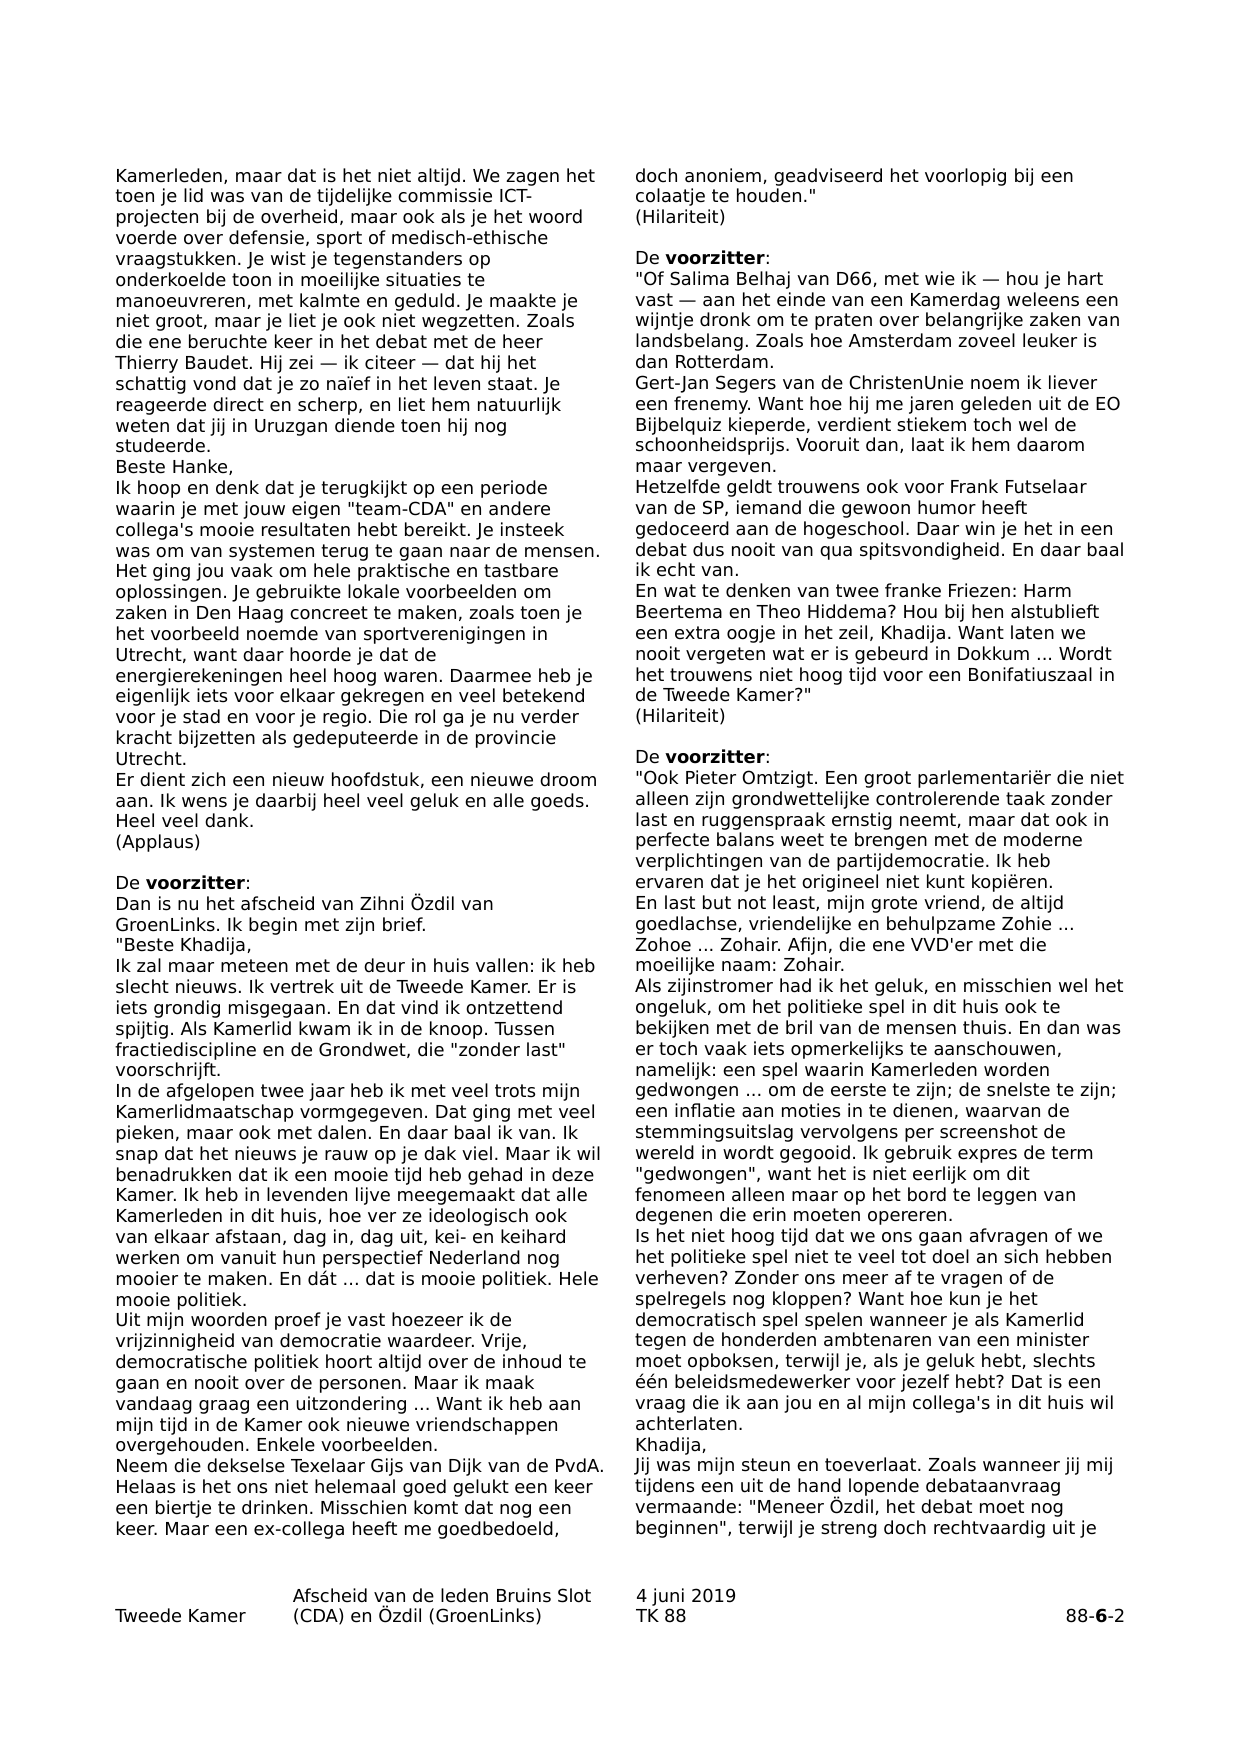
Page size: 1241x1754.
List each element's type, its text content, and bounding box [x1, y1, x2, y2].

text Khadija, [635, 1434, 1125, 1455]
text (Applaus) [115, 832, 605, 853]
text En last but not least, mijn grote vriend, de altijd goedlachse, vriendelijke en behulpzame Zohie ... Zohoe ... Zohair. Afijn, die ene VVD'er met die moeilijke naam: Zohair. [635, 893, 1125, 976]
text Neem die dekselse Texelaar Gijs van Dijk van de PvdA. Helaas is het ons niet helemaal goed gelukt een keer een biertje te drinken. Misschien komt dat nog een keer. Maar een ex-collega heeft me goedbedoeld, [115, 1456, 605, 1539]
text De voorzitter: [635, 747, 1125, 768]
text Hetzelfde geldt trouwens ook voor Frank Futselaar van de SP, iemand die gewoon humor heeft gedoceerd aan de hogeschool. Daar win je het in een debat dus nooit van qua spitsvondigheid. En daar baal ik echt van. [635, 477, 1125, 581]
text Gert-Jan Segers van de ChristenUnie noem ik liever een frenemy. Want hoe hij me jaren geleden uit de EO Bijbelquiz kieperde, verdient stiekem toch wel de schoonheidsprijs. Vooruit dan, laat ik hem daarom maar vergeven. [635, 373, 1125, 477]
text (Hilariteit) [635, 207, 1125, 228]
text Ik zal maar meteen met de deur in huis vallen: ik heb slecht nieuws. Ik vertrek uit de Tweede Kamer. Er is iets grondig misgegaan. En dat vind ik ontzettend spijtig. Als Kamerlid kwam ik in de knoop. Tussen fractiediscipline en de Grondwet, die "zonder last" voorschrijft. [115, 956, 605, 1081]
text "Ook Pieter Omtzigt. Een groot parlementariër die niet alleen zijn grondwettelijke controlerende taak zonder last en ruggenspraak ernstig neemt, maar dat ook in perfecte balans weet te brengen met de moderne verplichtingen van de partijdemocratie. Ik heb ervaren dat je het origineel niet kunt kopiëren. [635, 768, 1125, 893]
text Als zijinstromer had ik het geluk, en misschien wel het ongeluk, om het politieke spel in dit huis ook te bekijken met de bril van de mensen thuis. En dan was er toch vaak iets opmerkelijks te aanschouwen, namelijk: een spel waarin Kamerleden worden gedwongen ... om de eerste te zijn; de snelste te zijn; een inflatie aan moties in te dienen, waarvan de stemmingsuitslag vervolgens per screenshot de wereld in wordt gegooid. Ik gebruik expres de term "gedwongen", want het is niet eerlijk om dit fenomeen alleen maar op het bord te leggen van degenen die erin moeten opereren. [635, 976, 1125, 1226]
text Jij was mijn steun en toeverlaat. Zoals wanneer jij mij tijdens een uit de hand lopende debataanvraag vermaande: "Meneer Özdil, het debat moet nog beginnen", terwijl je streng doch rechtvaardig uit je [635, 1455, 1125, 1538]
text Ik hoop en denk dat je terugkijkt op een periode waarin je met jouw eigen "team-CDA" en andere collega's mooie resultaten hebt bereikt. Je insteek was om van systemen terug te gaan naar de mensen. Het ging jou vaak om hele praktische en tastbare oplossingen. Je gebruikte lokale voorbeelden om zaken in Den Haag concreet te maken, zoals toen je het voorbeeld noemde van sportverenigingen in Utrecht, want daar hoorde je dat de energierekeningen heel hoog waren. Daarmee heb je eigenlijk iets voor elkaar gekregen en veel betekend voor je stad en voor je regio. Die rol ga je nu verder kracht bijzetten als gedeputeerde in de provincie Utrecht. [115, 478, 605, 769]
text Beste Hanke, [115, 457, 605, 478]
text Heel veel dank. [115, 811, 605, 832]
text Uit mijn woorden proef je vast hoezeer ik de vrijzinnigheid van democratie waardeer. Vrije, democratische politiek hoort altijd over de inhoud te gaan en nooit over de personen. Maar ik maak vandaag graag een uitzondering ... Want ik heb aan mijn tijd in de Kamer ook nieuwe vriendschappen overgehouden. Enkele voorbeelden. [115, 1310, 605, 1456]
text Er dient zich een nieuw hoofdstuk, een nieuwe droom aan. Ik wens je daarbij heel veel geluk en alle goeds. [115, 769, 605, 811]
text En wat te denken van twee franke Friezen: Harm Beertema en Theo Hiddema? Hou bij hen alstublieft een extra oogje in het zeil, Khadija. Want laten we nooit vergeten wat er is gebeurd in Dokkum ... Wordt het trouwens niet hoog tijd voor een Bonifatiuszaal in de Tweede Kamer?" [635, 581, 1125, 706]
text "Beste Khadija, [115, 935, 605, 956]
text (Hilariteit) [635, 706, 1125, 727]
text doch anoniem, geadviseerd het voorlopig bij een colaatje te houden." [635, 165, 1125, 207]
text Kamerleden, maar dat is het niet altijd. We zagen het toen je lid was van de tijdelijke commissie ICT-projecten bij de overheid, maar ook als je het woord voerde over defensie, sport of medisch-ethische vraagstukken. Je wist je tegenstanders op onderkoelde toon in moeilijke situaties te manoeuvreren, met kalmte en geduld. Je maakte je niet groot, maar je liet je ook niet wegzetten. Zoals die ene beruchte keer in het debat met de heer Thierry Baudet. Hij zei — ik citeer — dat hij het schattig vond dat je zo naïef in het leven staat. Je reageerde direct en scherp, en liet hem natuurlijk weten dat jij in Uruzgan diende toen hij nog studeerde. [115, 165, 605, 457]
text Is het niet hoog tijd dat we ons gaan afvragen of we het politieke spel niet te veel tot doel an sich hebben verheven? Zonder ons meer af te vragen of de spelregels nog kloppen? Want hoe kun je het democratisch spel spelen wanneer je als Kamerlid tegen de honderden ambtenaren van een minister moet opboksen, terwijl je, als je geluk hebt, slechts één beleidsmedewerker voor jezelf hebt? Dat is een vraag die ik aan jou en al mijn collega's in dit huis wil achterlaten. [635, 1226, 1125, 1434]
text In de afgelopen twee jaar heb ik met veel trots mijn Kamerlidmaatschap vormgegeven. Dat ging met veel pieken, maar ook met dalen. En daar baal ik van. Ik snap dat het nieuws je rauw op je dak viel. Maar ik wil benadrukken dat ik een mooie tijd heb gehad in deze Kamer. Ik heb in levenden lijve meegemaakt dat alle Kamerleden in dit huis, hoe ver ze ideologisch ook van elkaar afstaan, dag in, dag uit, kei- en keihard werken om vanuit hun perspectief Nederland nog mooier te maken. En dát ... dat is mooie politiek. Hele mooie politiek. [115, 1081, 605, 1310]
text De voorzitter: [635, 248, 1125, 268]
text De voorzitter: [115, 873, 605, 893]
text "Of Salima Belhaj van D66, met wie ik — hou je hart vast — aan het einde van een Kamerdag weleens een wijntje dronk om te praten over belangrijke zaken van landsbelang. Zoals hoe Amsterdam zoveel leuker is dan Rotterdam. [635, 268, 1125, 373]
text Dan is nu het afscheid van Zihni Özdil van GroenLinks. Ik begin met zijn brief. [115, 893, 605, 935]
